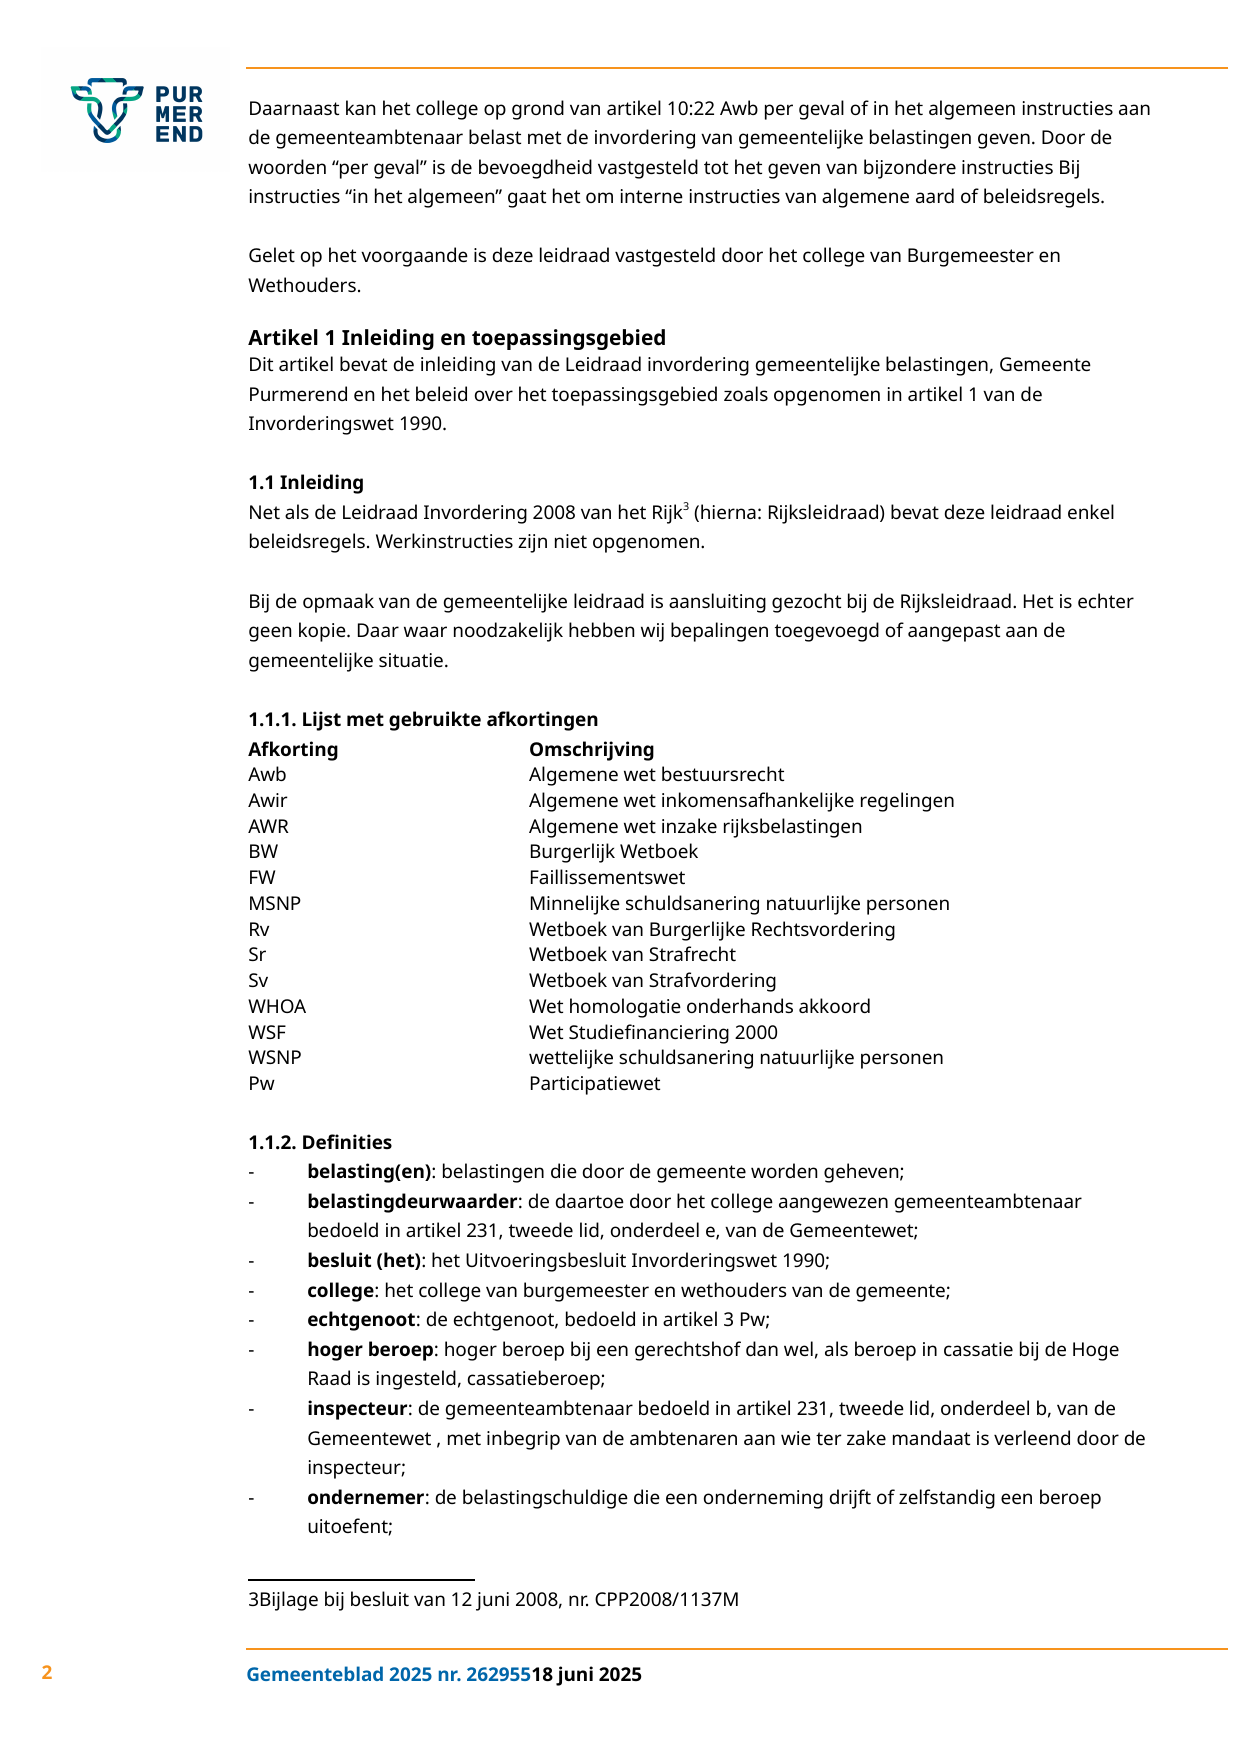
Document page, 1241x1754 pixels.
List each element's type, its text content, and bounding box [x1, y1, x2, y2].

text Bij de opmaak van de gemeentelijke leidraad is aansluiting gezocht bij de Rijksleidraad. Het is echter geen kopie. Daar waar noodzakelijk hebben wij bepalingen toegevoegd of aangepast aan de gemeentelijke situatie. [248, 588, 1152, 673]
table_cell WSF [248, 1019, 529, 1044]
table_cell Rv [248, 916, 529, 942]
picture [41, 47, 231, 172]
table_cell Wetboek van Strafrecht [529, 942, 1152, 967]
list belasting(en): belastingen die door de gemeente worden geheven; [248, 1158, 1152, 1184]
table_cell Algemene wet inkomensafhankelijke regelingen [529, 787, 1152, 813]
table_cell AWR [248, 813, 529, 839]
text Net als de Leidraad Invordering 2008 van het Rijk (hierna: Rijksleidraad) bevat deze leidraad enkel beleidsregels. Werkinstructies zijn niet opgenomen. [248, 499, 1152, 554]
list inspecteur: de gemeenteambtenaar bedoeld in artikel 231, tweede lid, onderdeel b, van de Gemeentewet , met inbegrip van de ambtenaren aan wie ter zake mandaat is verleend door de inspecteur; [248, 1395, 1152, 1480]
list college: het college van burgemeester en wethouders van de gemeente; [248, 1277, 1152, 1302]
table_cell Algemene wet bestuursrecht [529, 762, 1152, 787]
table_cell BW [248, 839, 529, 864]
text Gelet op het voorgaande is deze leidraad vastgesteld door het college van Burgemeester en Wethouders. [248, 243, 1152, 298]
table_cell FW [248, 865, 529, 890]
table_cell Faillissementswet [529, 865, 1152, 890]
table_cell Wetboek van Strafvordering [529, 968, 1152, 993]
list echtgenoot: de echtgenoot, bedoeld in artikel 3 Pw; [248, 1306, 1152, 1332]
table_cell Awir [248, 787, 529, 813]
table_cell Wet Studiefinanciering 2000 [529, 1019, 1152, 1044]
text Daarnaast kan het college op grond van artikel 10:22 Awb per geval of in het algemeen instructies aan de gemeenteambtenaar belast met de invordering van gemeentelijke belastingen geven. Door de woorden “per geval” is de bevoegdheid vastgesteld tot het geven van bijzondere instructies Bij instructies “in het algemeen” gaat het om interne instructies van algemene aard of beleidsregels. [248, 95, 1152, 209]
list belastingdeurwaarder: de daartoe door het college aangewezen gemeenteambtenaar bedoeld in artikel 231, tweede lid, onderdeel e, van de Gemeentewet; [248, 1188, 1152, 1243]
text Dit artikel bevat de inleiding van de Leidraad invordering gemeentelijke belastingen, Gemeente Purmerend en het beleid over het toepassingsgebied zoals opgenomen in artikel 1 van de Invorderingswet 1990. [248, 351, 1152, 436]
table_cell WSNP [248, 1045, 529, 1070]
text 1.1.1. Lijst met gebruikte afkortingen [248, 706, 1152, 732]
table_cell Wetboek van Burgerlijke Rechtsvordering [529, 916, 1152, 942]
table_cell Wet homologatie onderhands akkoord [529, 993, 1152, 1019]
list ondernemer: de belastingschuldige die een onderneming drijft of zelfstandig een beroep uitoefent; [248, 1484, 1152, 1539]
table_cell Minnelijke schuldsanering natuurlijke personen [529, 890, 1152, 916]
table_cell Awb [248, 762, 529, 787]
list hoger beroep: hoger beroep bij een gerechtshof dan wel, als beroep in cassatie bij de Hoge Raad is ingesteld, cassatieberoep; [248, 1336, 1152, 1391]
table_cell Algemene wet inzake rijksbelastingen [529, 813, 1152, 839]
table_cell Sr [248, 942, 529, 967]
table_cell MSNP [248, 890, 529, 916]
table_cell Burgerlijk Wetboek [529, 839, 1152, 864]
table_header Omschrijving [529, 736, 1152, 762]
table_header Afkorting [248, 736, 529, 762]
table_cell Pw [248, 1070, 529, 1096]
table_cell Participatiewet [529, 1070, 1152, 1096]
text 1.1 Inleiding [248, 469, 1152, 495]
table_cell WHOA [248, 993, 529, 1019]
list besluit (het): het Uitvoeringsbesluit Invorderingswet 1990; [248, 1247, 1152, 1273]
text Artikel 1 Inleiding en toepassingsgebied [248, 323, 1152, 351]
text 1.1.2. Definities [248, 1129, 1152, 1154]
table_cell wettelijke schuldsanering natuurlijke personen [529, 1045, 1152, 1070]
text Bijlage bij besluit van 12 juni 2008, nr. CPP2008/1137M [248, 1586, 1152, 1612]
table_cell Sv [248, 968, 529, 993]
